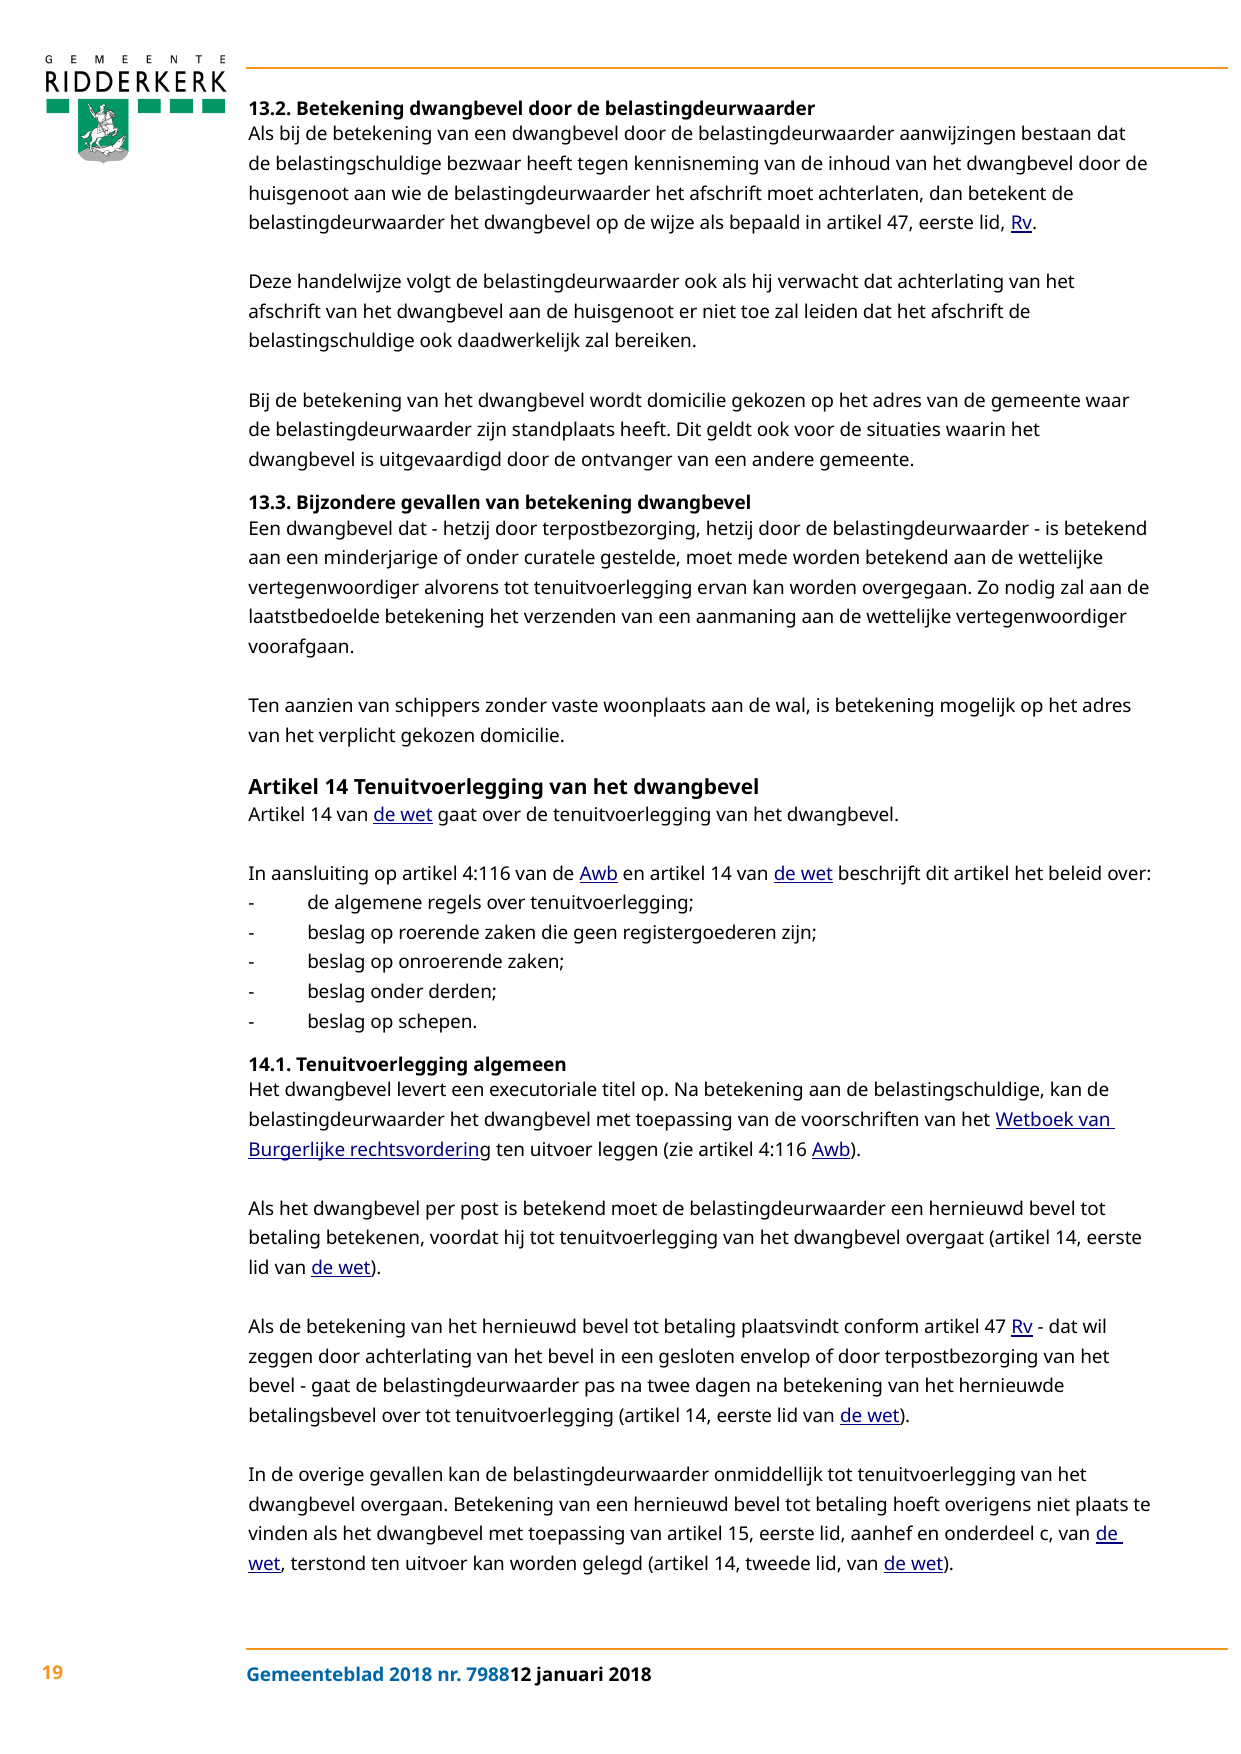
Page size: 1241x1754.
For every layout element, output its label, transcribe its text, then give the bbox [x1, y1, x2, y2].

list beslag onder derden; [248, 978, 1152, 1004]
list beslag op schepen. [248, 1008, 1152, 1033]
text In aansluiting op artikel 4:116 van de Awb en artikel 14 van de wet beschrijft dit artikel het beleid over: [248, 860, 1152, 886]
text Een dwangbevel dat - hetzij door terpostbezorging, hetzij door de belastingdeurwaarder - is betekend aan een minderjarige of onder curatele gestelde, moet mede worden betekend aan de wettelijke vertegenwoordiger alvorens tot tenuitvoerlegging ervan kan worden overgegaan. Zo nodig zal aan de laatstbedoelde betekening het verzenden van een aanmaning aan de wettelijke vertegenwoordiger voorafgaan. [248, 515, 1152, 659]
text In de overige gevallen kan de belastingdeurwaarder onmiddellijk tot tenuitvoerlegging van het dwangbevel overgaan. Betekening van een hernieuwd bevel tot betaling hoeft overigens niet plaats te vinden als het dwangbevel met toepassing van artikel 15, eerste lid, aanhef en onderdeel c, van de wet, terstond ten uitvoer kan worden gelegd (artikel 14, tweede lid, van de wet). [248, 1461, 1152, 1576]
text 13.2. Betekening dwangbevel door de belastingdeurwaarder [248, 95, 1152, 121]
text Artikel 14 van de wet gaat over de tenuitvoerlegging van het dwangbevel. [248, 801, 1152, 826]
text Als bij de betekening van een dwangbevel door de belastingdeurwaarder aanwijzingen bestaan dat de belastingschuldige bezwaar heeft tegen kennisneming van de inhoud van het dwangbevel door de huisgenoot aan wie de belastingdeurwaarder het afschrift moet achterlaten, dan betekent de belastingdeurwaarder het dwangbevel op de wijze als bepaald in artikel 47, eerste lid, Rv. [248, 121, 1152, 235]
list de algemene regels over tenuitvoerlegging; [248, 889, 1152, 915]
text Deze handelwijze volgt de belastingdeurwaarder ook als hij verwacht dat achterlating van het afschrift van het dwangbevel aan de huisgenoot er niet toe zal leiden dat het afschrift de belastingschuldige ook daadwerkelijk zal bereiken. [248, 268, 1152, 353]
text Als het dwangbevel per post is betekend moet de belastingdeurwaarder een hernieuwd bevel tot betaling betekenen, voordat hij tot tenuitvoerlegging van het dwangbevel overgaat (artikel 14, eerste lid van de wet). [248, 1195, 1152, 1280]
text 13.3. Bijzondere gevallen van betekening dwangbevel [248, 489, 1152, 515]
list beslag op roerende zaken die geen registergoederen zijn; [248, 919, 1152, 945]
text Bij de betekening van het dwangbevel wordt domicilie gekozen op het adres van de gemeente waar de belastingdeurwaarder zijn standplaats heeft. Dit geldt ook voor de situaties waarin het dwangbevel is uitgevaardigd door de ontvanger van een andere gemeente. [248, 387, 1152, 472]
list beslag op onroerende zaken; [248, 949, 1152, 974]
text Als de betekening van het hernieuwd bevel tot betaling plaatsvindt conform artikel 47 Rv - dat wil zeggen door achterlating van het bevel in een gesloten envelop of door terpostbezorging van het bevel - gaat de belastingdeurwaarder pas na twee dagen na betekening van het hernieuwde betalingsbevel over tot tenuitvoerlegging (artikel 14, eerste lid van de wet). [248, 1313, 1152, 1428]
text Artikel 14 Tenuitvoerlegging van het dwangbevel [248, 772, 1152, 801]
picture [41, 47, 231, 172]
text 14.1. Tenuitvoerlegging algemeen [248, 1051, 1152, 1077]
text Het dwangbevel levert een executoriale titel op. Na betekening aan de belastingschuldige, kan de belastingdeurwaarder het dwangbevel met toepassing van de voorschriften van het Wetboek van Burgerlijke rechtsvordering ten uitvoer leggen (zie artikel 4:116 Awb). [248, 1077, 1152, 1162]
text Ten aanzien van schippers zonder vaste woonplaats aan de wal, is betekening mogelijk op het adres van het verplicht gekozen domicilie. [248, 692, 1152, 748]
